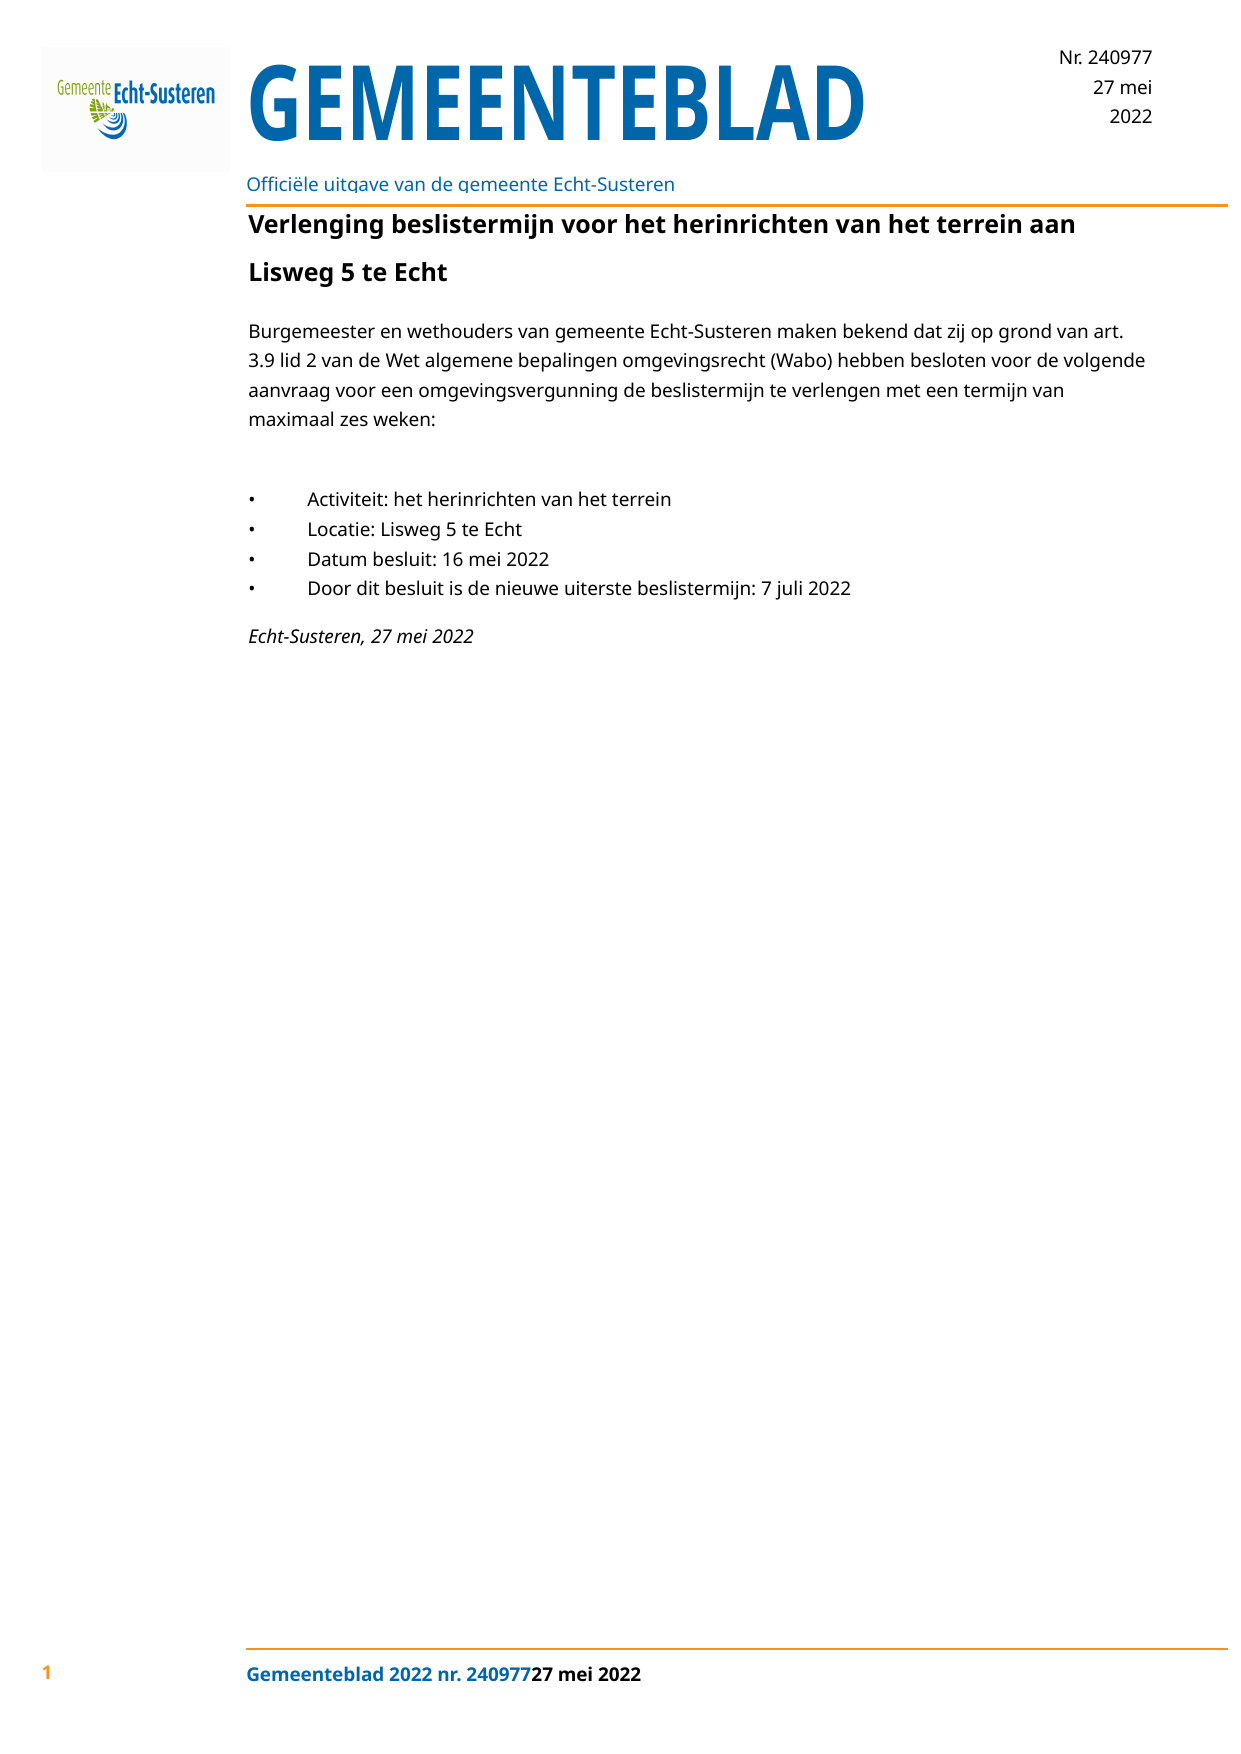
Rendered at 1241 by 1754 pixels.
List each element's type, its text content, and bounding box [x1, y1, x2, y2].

text Verlenging beslistermijn voor het herinrichten van het terrein aan Lisweg 5 te Echt [248, 207, 1152, 288]
text Echt-Susteren, 27 mei 2022 [248, 623, 1152, 649]
picture [41, 47, 231, 172]
list Datum besluit: 16 mei 2022 [248, 546, 1152, 572]
list Locatie: Lisweg 5 te Echt [248, 516, 1152, 542]
text Burgemeester en wethouders van gemeente Echt-Susteren maken bekend dat zij op grond van art. 3.9 lid 2 van de Wet algemene bepalingen omgevingsrecht (Wabo) hebben besloten voor de volgende aanvraag voor een omgevingsvergunning de beslistermijn te verlengen met een termijn van maximaal zes weken: [248, 318, 1152, 432]
list Activiteit: het herinrichten van het terrein [248, 487, 1152, 512]
list Door dit besluit is de nieuwe uiterste beslistermijn: 7 juli 2022 [248, 575, 1152, 601]
